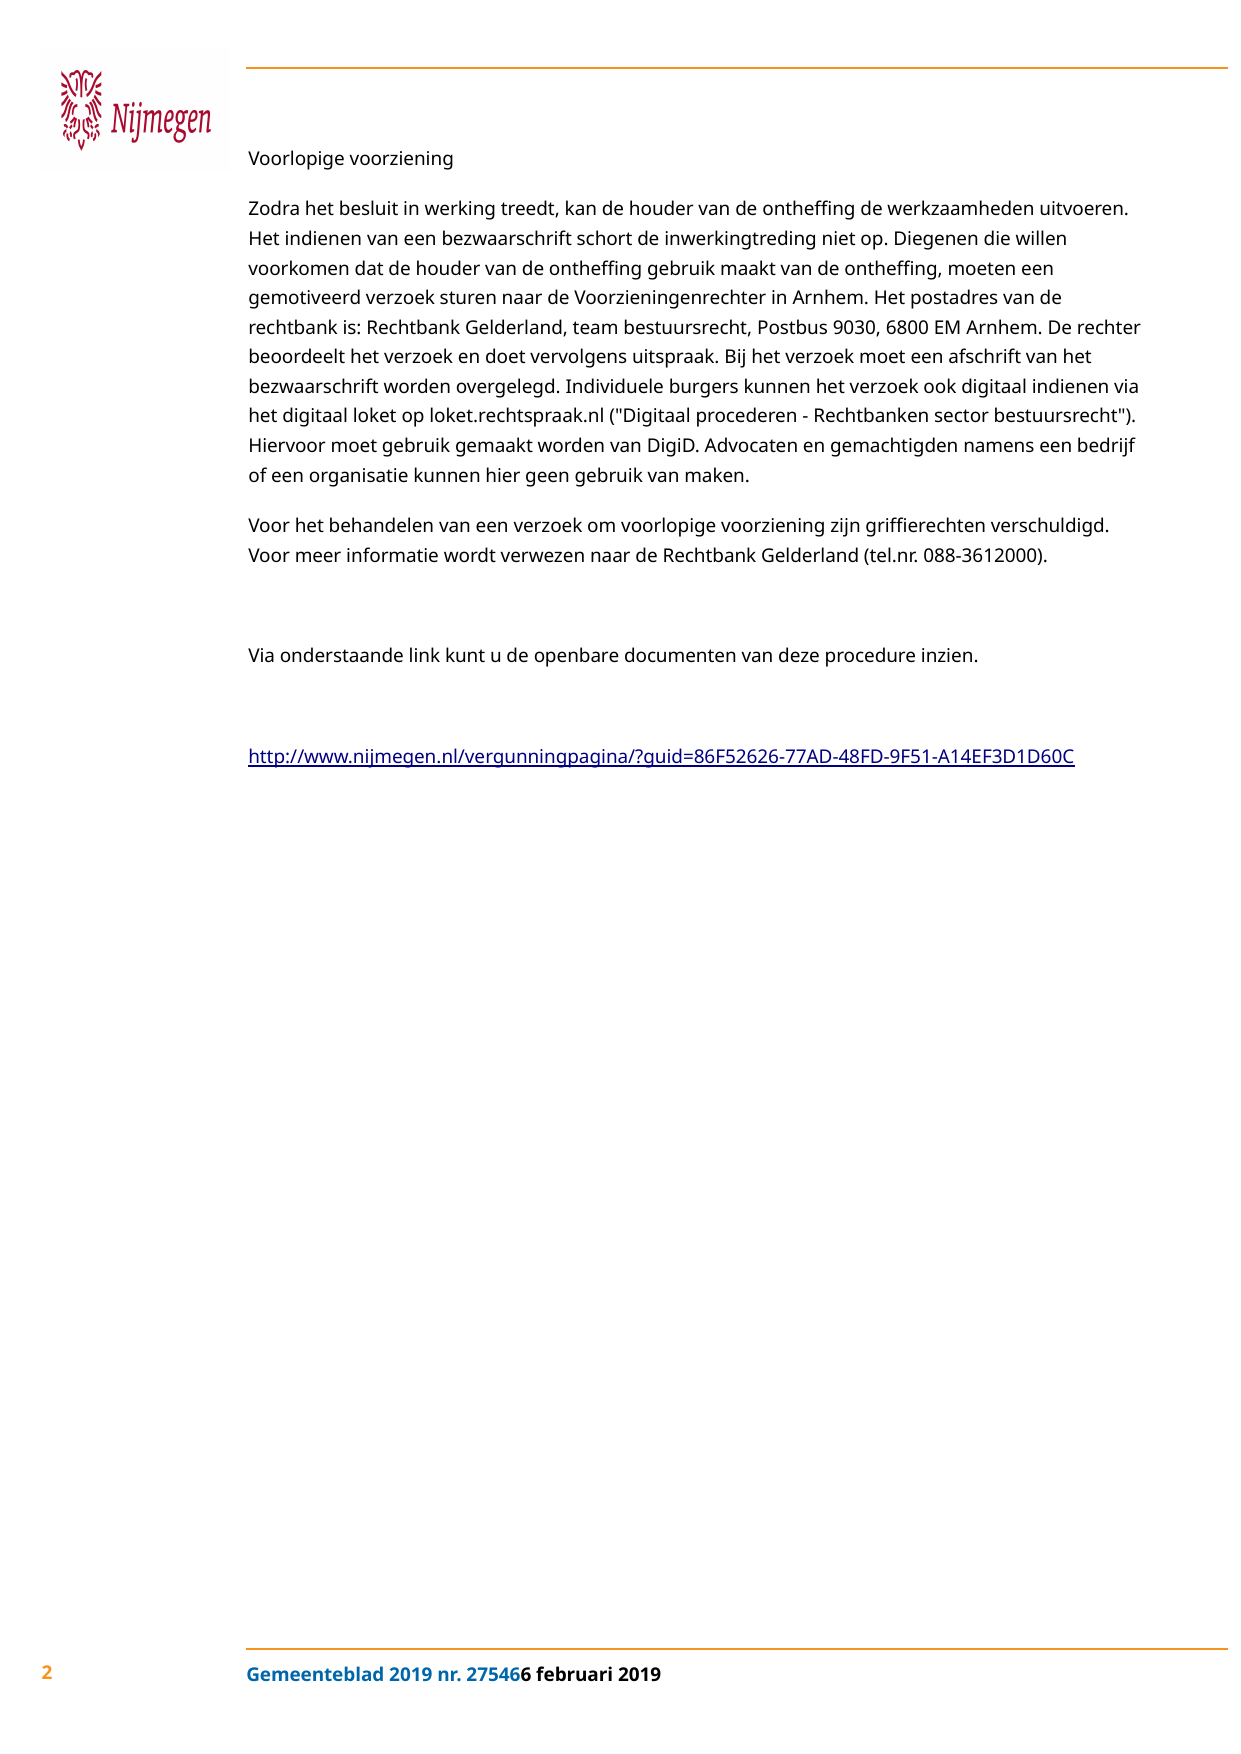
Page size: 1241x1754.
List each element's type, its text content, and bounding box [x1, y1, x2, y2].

text Voorlopige voorziening [248, 145, 1152, 171]
picture [41, 47, 231, 172]
text http://www.nijmegen.nl/vergunningpagina/?guid=86F52626-77AD-48FD-9F51-A14EF3D1D60C [248, 743, 1152, 769]
text Zodra het besluit in werking treedt, kan de houder van de ontheffing de werkzaamheden uitvoeren. Het indienen van een bezwaarschrift schort de inwerkingtreding niet op. Diegenen die willen voorkomen dat de houder van de ontheffing gebruik maakt van de ontheffing, moeten een gemotiveerd verzoek sturen naar de Voorzieningenrechter in Arnhem. Het postadres van de rechtbank is: Rechtbank Gelderland, team bestuursrecht, Postbus 9030, 6800 EM Arnhem. De rechter beoordeelt het verzoek en doet vervolgens uitspraak. Bij het verzoek moet een afschrift van het bezwaarschrift worden overgelegd. Individuele burgers kunnen het verzoek ook digitaal indienen via het digitaal loket op loket.rechtspraak.nl ("Digitaal procederen - Rechtbanken sector bestuursrecht"). Hiervoor moet gebruik gemaakt worden van DigiD. Advocaten en gemachtigden namens een bedrijf of een organisatie kunnen hier geen gebruik van maken. [248, 196, 1152, 488]
text Via onderstaande link kunt u de openbare documenten van deze procedure inzien. [248, 643, 1152, 668]
text Voor het behandelen van een verzoek om voorlopige voorziening zijn griffierechten verschuldigd. Voor meer informatie wordt verwezen naar de Rechtbank Gelderland (tel.nr. 088-3612000). [248, 512, 1152, 568]
